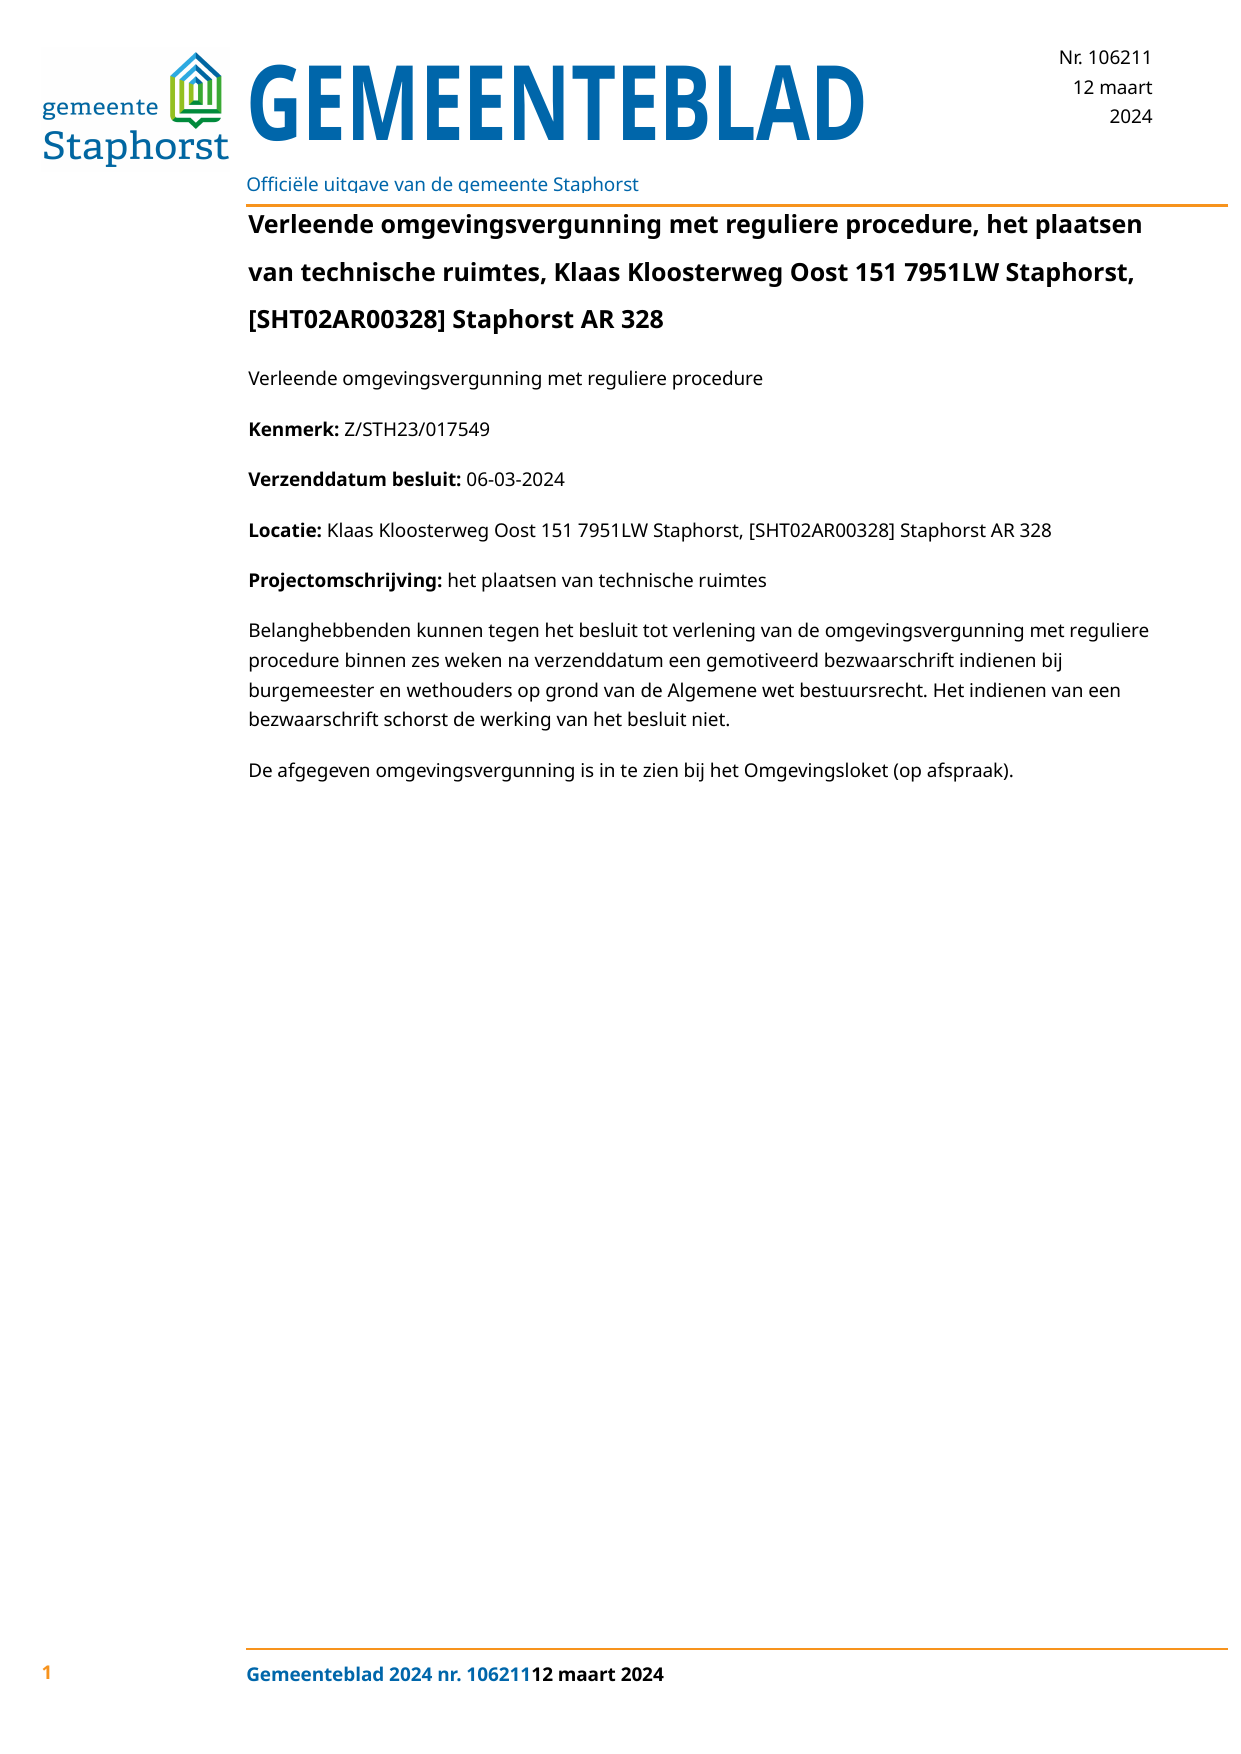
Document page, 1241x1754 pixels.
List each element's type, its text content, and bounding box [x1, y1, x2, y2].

text Verzenddatum besluit: 06-03-2024 [248, 466, 1152, 492]
text Verleende omgevingsvergunning met reguliere procedure [248, 366, 1152, 391]
text De afgegeven omgevingsvergunning is in te zien bij het Omgevingsloket (op afspraak). [248, 757, 1152, 782]
text Kenmerk: Z/STH23/017549 [248, 416, 1152, 442]
picture [41, 47, 231, 172]
text Verleende omgevingsvergunning met reguliere procedure, het plaatsen van technische ruimtes, Klaas Kloosterweg Oost 151 7951LW Staphorst, [SHT02AR00328] Staphorst AR 328 [248, 207, 1152, 336]
text Belanghebbenden kunnen tegen het besluit tot verlening van de omgevingsvergunning met reguliere procedure binnen zes weken na verzenddatum een gemotiveerd bezwaarschrift indienen bij burgemeester en wethouders op grond van de Algemene wet bestuursrecht. Het indienen van een bezwaarschrift schorst de werking van het besluit niet. [248, 618, 1152, 732]
text Projectomschrijving: het plaatsen van technische ruimtes [248, 567, 1152, 593]
text Locatie: Klaas Kloosterweg Oost 151 7951LW Staphorst, [SHT02AR00328] Staphorst AR 328 [248, 517, 1152, 542]
